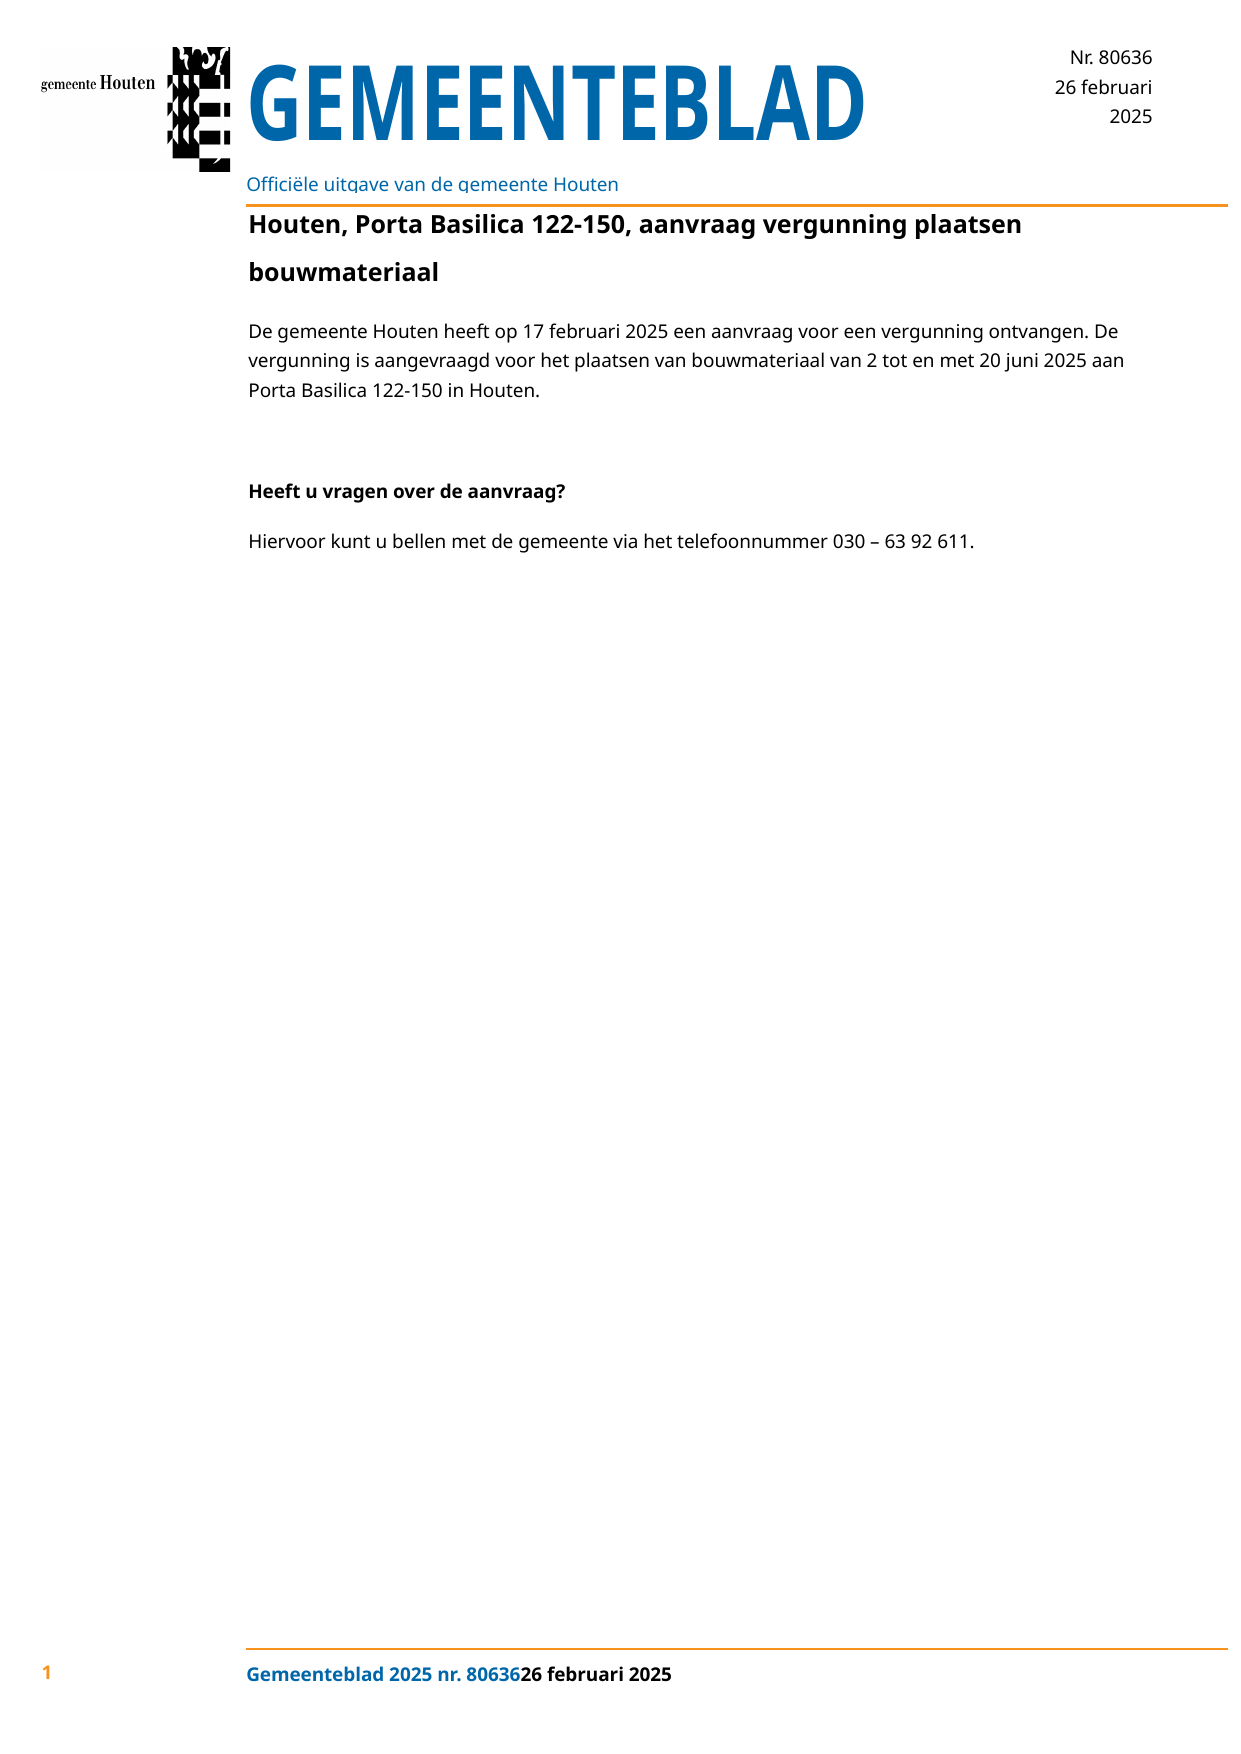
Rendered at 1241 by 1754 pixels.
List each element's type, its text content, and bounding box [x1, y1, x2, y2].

text De gemeente Houten heeft op 17 februari 2025 een aanvraag voor een vergunning ontvangen. De vergunning is aangevraagd voor het plaatsen van bouwmateriaal van 2 tot en met 20 juni 2025 aan Porta Basilica 122-150 in Houten. [248, 318, 1152, 403]
text Houten, Porta Basilica 122-150, aanvraag vergunning plaatsen bouwmateriaal [248, 207, 1152, 288]
picture [41, 47, 231, 172]
text Hiervoor kunt u bellen met de gemeente via het telefoonnummer 030 – 63 92 611. [248, 528, 1152, 554]
text Heeft u vragen over de aanvraag? [248, 478, 1152, 504]
